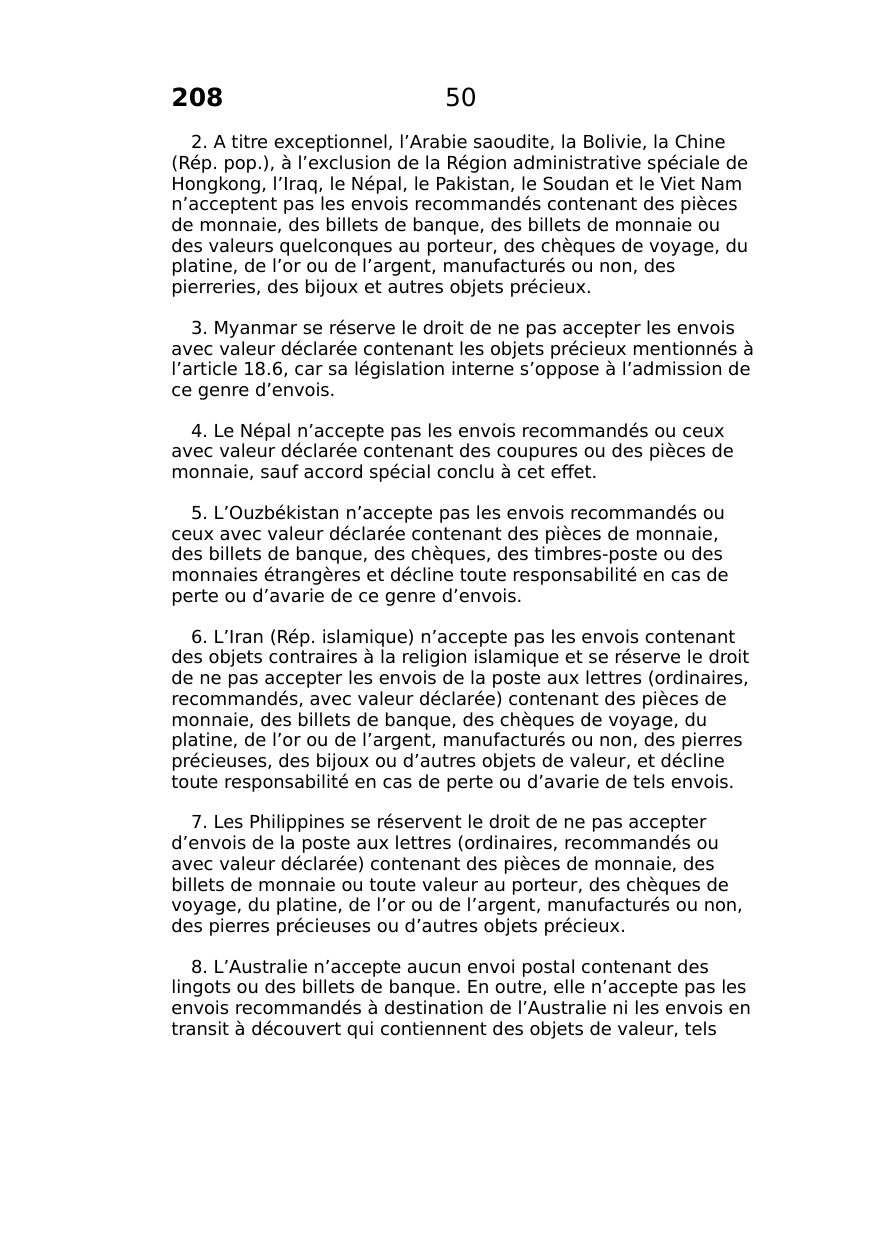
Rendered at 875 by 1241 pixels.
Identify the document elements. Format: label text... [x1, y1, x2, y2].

text 6. L’Iran (Rép. islamique) n’accepte pas les envois contenant des objets contraires à la religion islamique et se réserve le droit de ne pas accepter les envois de la poste aux lettres (ordinaires, recommandés, avec valeur déclarée) contenant des pièces de monnaie, des billets de banque, des chèques de voyage, du platine, de l’or ou de l’argent, manufacturés ou non, des pierres précieuses, des bijoux ou d’autres objets de valeur, et décline toute responsabilité en cas de perte ou d’avarie de tels envois. [171, 626, 756, 792]
text 2. A titre exceptionnel, l’Arabie saoudite, la Bolivie, la Chine (Rép. pop.), à l’exclusion de la Région administrative spéciale de Hongkong, l’Iraq, le Népal, le Pakistan, le Soudan et le Viet Nam n’acceptent pas les envois recommandés contenant des pièces de monnaie, des billets de banque, des billets de monnaie ou des valeurs quelconques au porteur, des chèques de voyage, du platine, de l’or ou de l’argent, manufacturés ou non, des pierreries, des bijoux et autres objets précieux. [171, 132, 756, 298]
text 5. L’Ouzbékistan n’accepte pas les envois recommandés ou ceux avec valeur déclarée contenant des pièces de monnaie, des billets de banque, des chèques, des timbres-poste ou des monnaies étrangères et décline toute responsabilité en cas de perte ou d’avarie de ce genre d’envois. [171, 503, 756, 606]
text 8. L’Australie n’accepte aucun envoi postal contenant des lingots ou des billets de banque. En outre, elle n’accepte pas les envois recommandés à destination de l’Australie ni les envois en transit à découvert qui contiennent des objets de valeur, tels [171, 957, 756, 1039]
text 4. Le Népal n’accepte pas les envois recommandés ou ceux avec valeur déclarée contenant des coupures ou des pièces de monnaie, sauf accord spécial conclu à cet effet. [171, 421, 756, 483]
text 3. Myanmar se réserve le droit de ne pas accepter les envois avec valeur déclarée contenant les objets précieux mentionnés à l’article 18.6, car sa législation interne s’oppose à l’admission de ce genre d’envois. [171, 318, 756, 401]
text 7. Les Philippines se réservent le droit de ne pas accepter d’envois de la poste aux lettres (ordinaires, recommandés ou avec valeur déclarée) contenant des pièces de monnaie, des billets de monnaie ou toute valeur au porteur, des chèques de voyage, du platine, de l’or ou de l’argent, manufacturés ou non, des pierres précieuses ou d’autres objets précieux. [171, 812, 756, 937]
